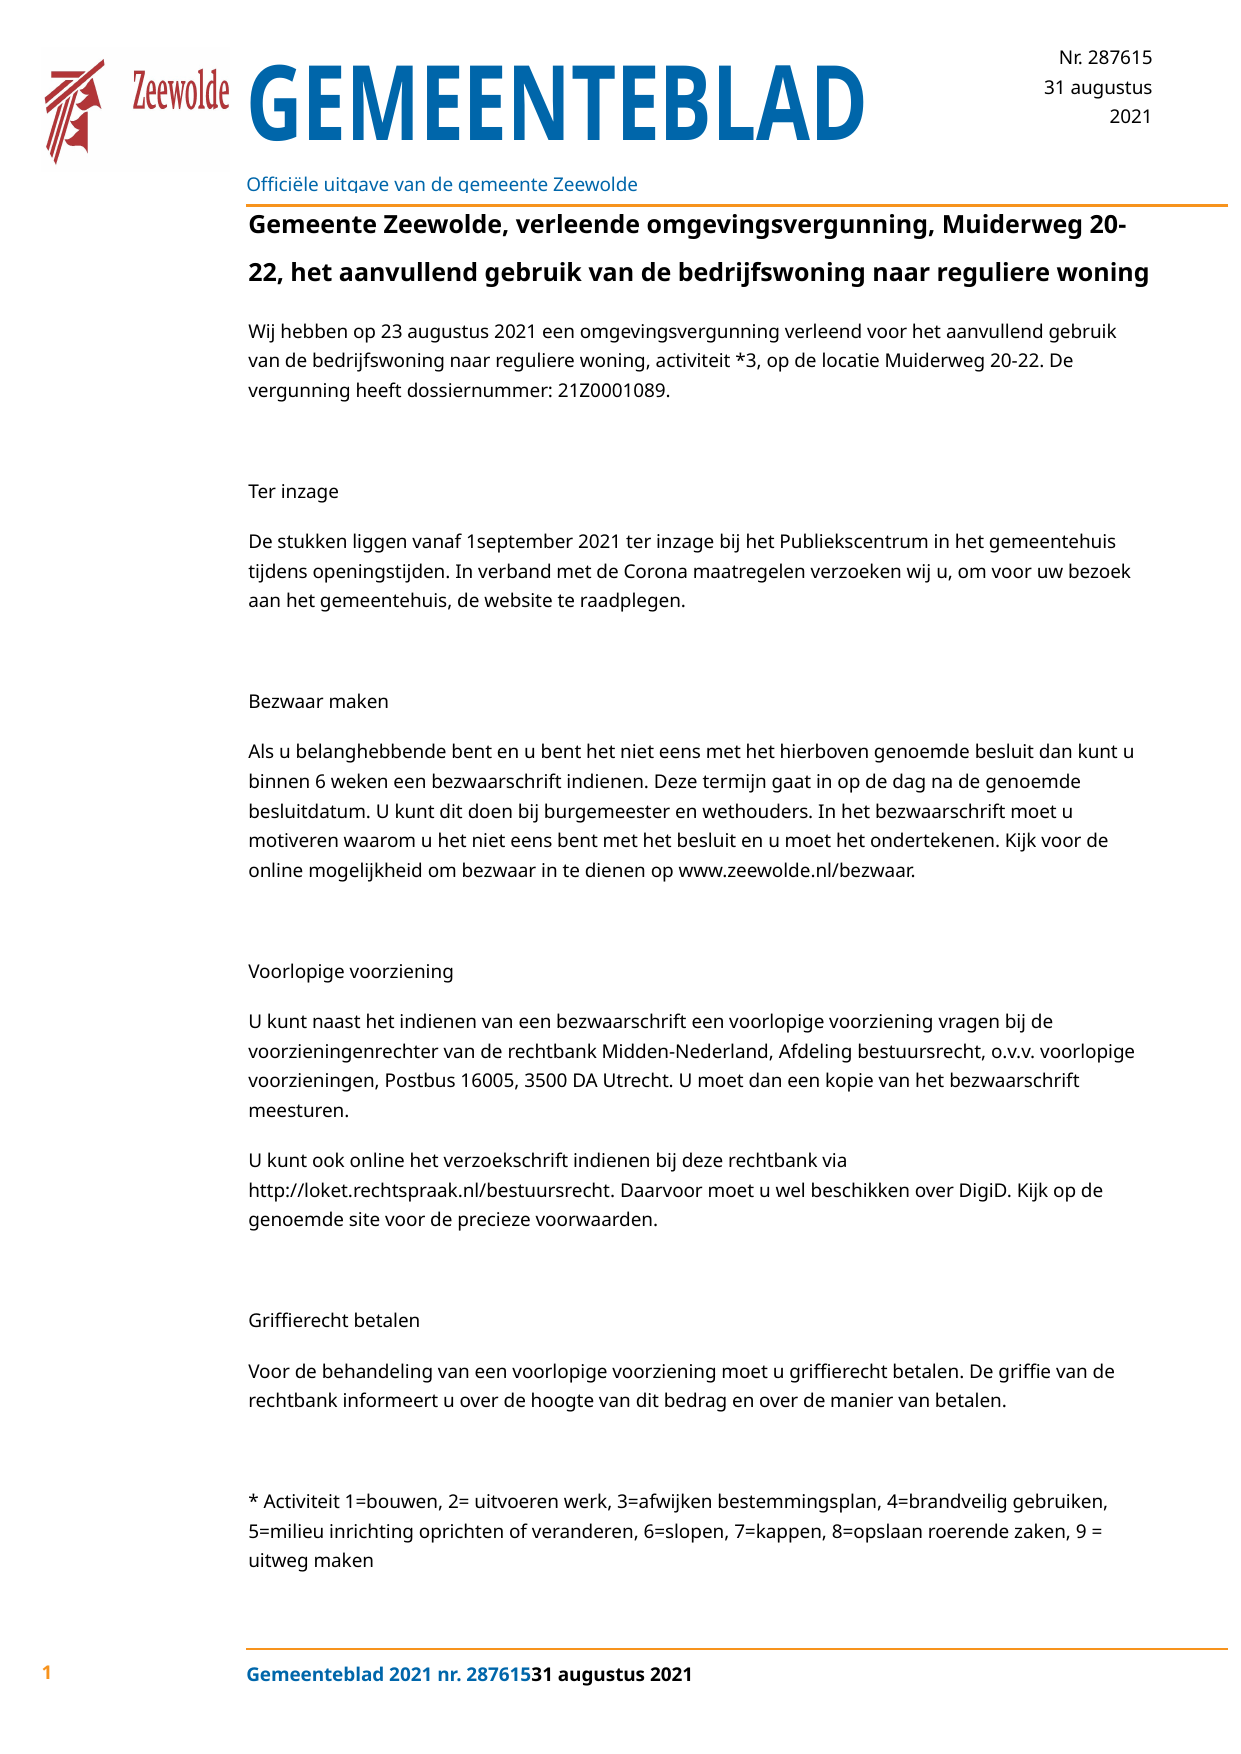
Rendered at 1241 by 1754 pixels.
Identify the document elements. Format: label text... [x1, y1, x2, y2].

text U kunt ook online het verzoekschrift indienen bij deze rechtbank via http://loket.rechtspraak.nl/bestuursrecht. Daarvoor moet u wel beschikken over DigiD. Kijk op de genoemde site voor de precieze voorwaarden. [248, 1147, 1152, 1232]
text Gemeente Zeewolde, verleende omgevingsvergunning, Muiderweg 20-22, het aanvullend gebruik van de bedrijfswoning naar reguliere woning [248, 207, 1152, 288]
text De stukken liggen vanaf 1september 2021 ter inzage bij het Publiekscentrum in het gemeentehuis tijdens openingstijden. In verband met de Corona maatregelen verzoeken wij u, om voor uw bezoek aan het gemeentehuis, de website te raadplegen. [248, 528, 1152, 613]
text Wij hebben op 23 augustus 2021 een omgevingsvergunning verleend voor het aanvullend gebruik van de bedrijfswoning naar reguliere woning, activiteit *3, op de locatie Muiderweg 20-22. De vergunning heeft dossiernummer: 21Z0001089. [248, 318, 1152, 403]
text Voor de behandeling van een voorlopige voorziening moet u griffierecht betalen. De griffie van de rechtbank informeert u over de hoogte van dit bedrag en over de manier van betalen. [248, 1358, 1152, 1413]
text Voorlopige voorziening [248, 958, 1152, 984]
text * Activiteit 1=bouwen, 2= uitvoeren werk, 3=afwijken bestemmingsplan, 4=brandveilig gebruiken, 5=milieu inrichting oprichten of veranderen, 6=slopen, 7=kappen, 8=opslaan roerende zaken, 9 = uitweg maken [248, 1488, 1152, 1573]
text Ter inzage [248, 478, 1152, 504]
text Bezwaar maken [248, 688, 1152, 714]
text U kunt naast het indienen van een bezwaarschrift een voorlopige voorziening vragen bij de voorzieningenrechter van de rechtbank Midden-Nederland, Afdeling bestuursrecht, o.v.v. voorlopige voorzieningen, Postbus 16005, 3500 DA Utrecht. U moet dan een kopie van het bezwaarschrift meesturen. [248, 1008, 1152, 1123]
text Als u belanghebbende bent en u bent het niet eens met het hierboven genoemde besluit dan kunt u binnen 6 weken een bezwaarschrift indienen. Deze termijn gaat in op de dag na de genoemde besluitdatum. U kunt dit doen bij burgemeester en wethouders. In het bezwaarschrift moet u motiveren waarom u het niet eens bent met het besluit en u moet het ondertekenen. Kijk voor de online mogelijkheid om bezwaar in te dienen op www.zeewolde.nl/bezwaar. [248, 739, 1152, 883]
text Griffierecht betalen [248, 1307, 1152, 1333]
picture [41, 47, 231, 172]
